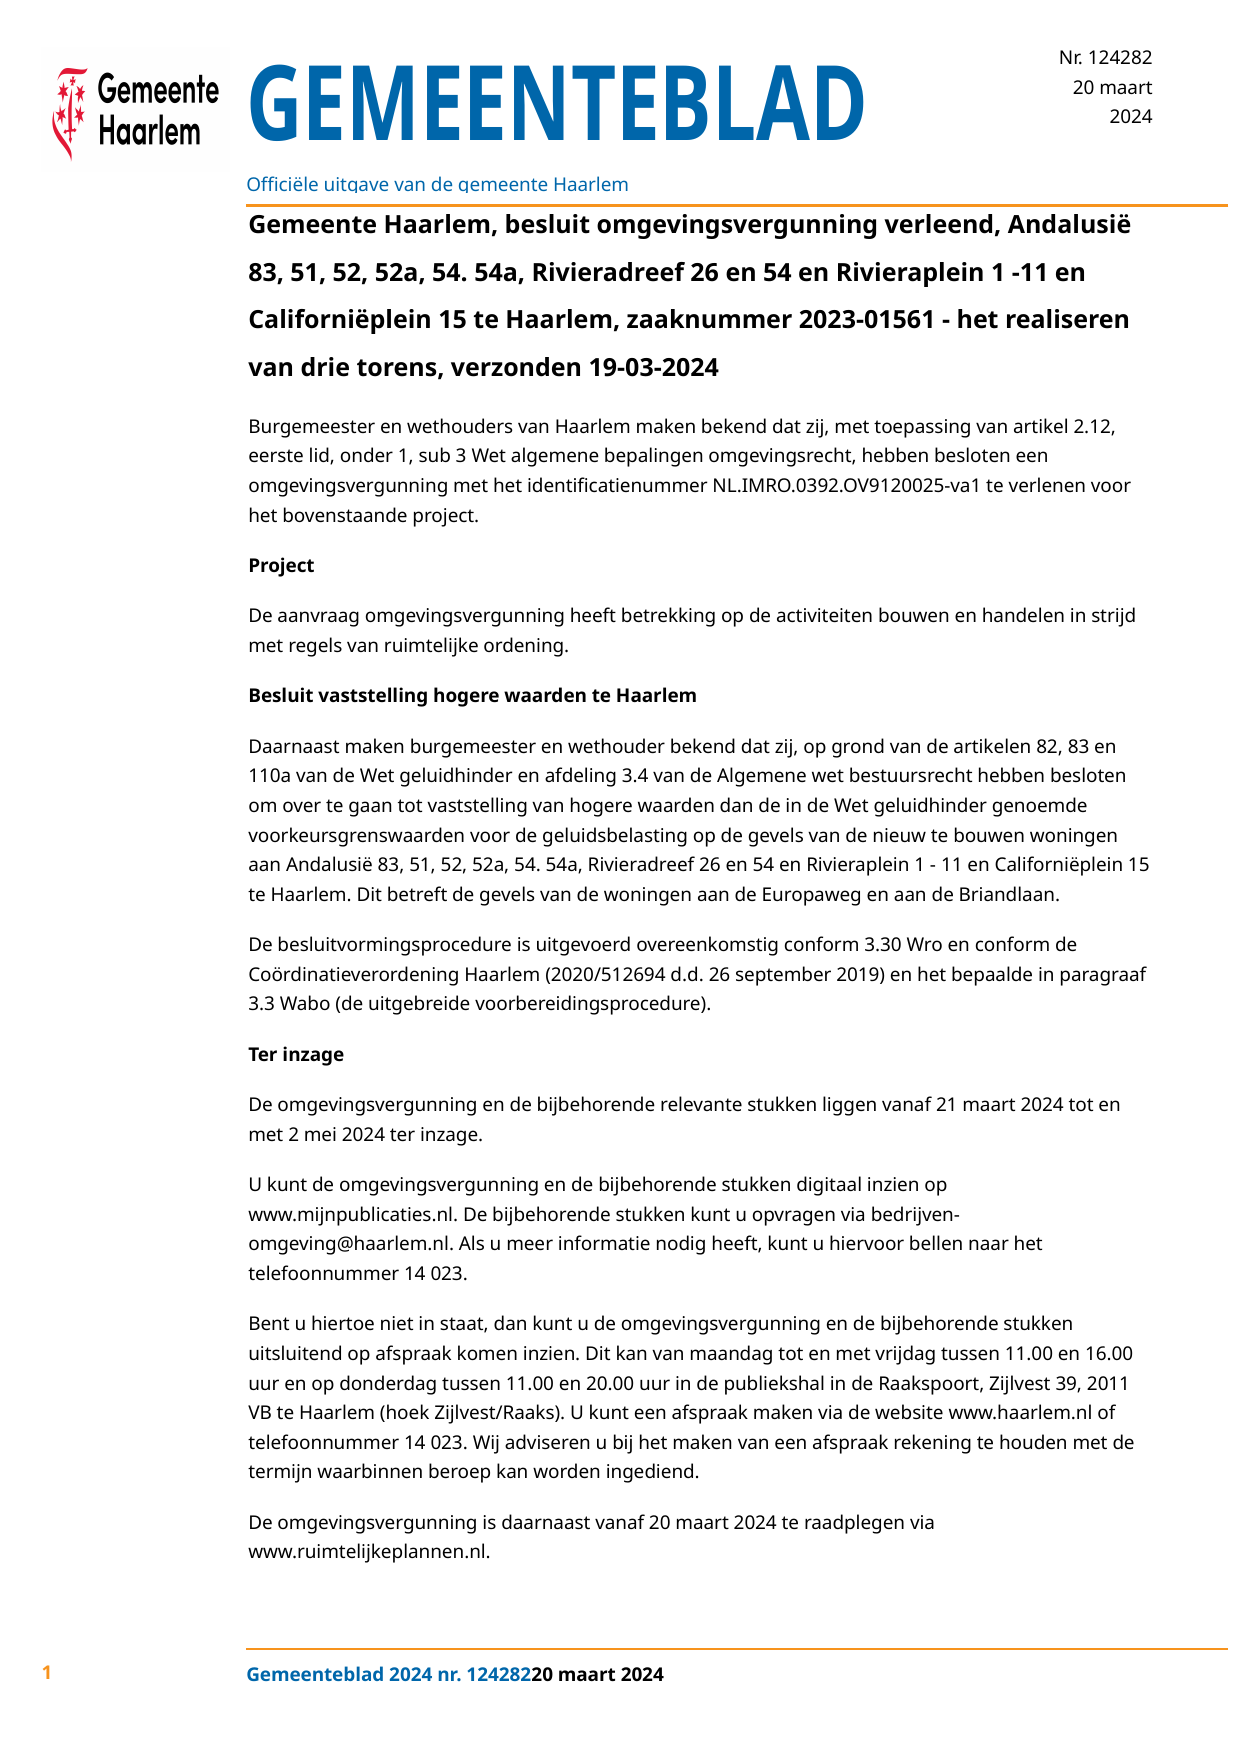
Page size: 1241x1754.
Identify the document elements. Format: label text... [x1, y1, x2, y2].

text De besluitvormingsprocedure is uitgevoerd overeenkomstig conform 3.30 Wro en conform de Coördinatieverordening Haarlem (2020/512694 d.d. 26 september 2019) en het bepaalde in paragraaf 3.3 Wabo (de uitgebreide voorbereidingsprocedure). [248, 931, 1152, 1016]
text Project [248, 552, 1152, 578]
text De omgevingsvergunning en de bijbehorende relevante stukken liggen vanaf 21 maart 2024 tot en met 2 mei 2024 ter inzage. [248, 1091, 1152, 1147]
text Ter inzage [248, 1041, 1152, 1067]
text U kunt de omgevingsvergunning en de bijbehorende stukken digitaal inzien op www.mijnpublicaties.nl. De bijbehorende stukken kunt u opvragen via bedrijven-omgeving@haarlem.nl. Als u meer informatie nodig heeft, kunt u hiervoor bellen naar het telefoonnummer 14 023. [248, 1171, 1152, 1286]
text Burgemeester en wethouders van Haarlem maken bekend dat zij, met toepassing van artikel 2.12, eerste lid, onder 1, sub 3 Wet algemene bepalingen omgevingsrecht, hebben besloten een omgevingsvergunning met het identificatienummer NL.IMRO.0392.OV9120025-va1 te verlenen voor het bovenstaande project. [248, 413, 1152, 528]
text Daarnaast maken burgemeester en wethouder bekend dat zij, op grond van de artikelen 82, 83 en 110a van de Wet geluidhinder en afdeling 3.4 van de Algemene wet bestuursrecht hebben besloten om over te gaan tot vaststelling van hogere waarden dan de in de Wet geluidhinder genoemde voorkeursgrenswaarden voor de geluidsbelasting op de gevels van de nieuw te bouwen woningen aan Andalusië 83, 51, 52, 52a, 54. 54a, Rivieradreef 26 en 54 en Rivieraplein 1 - 11 en Californiëplein 15 te Haarlem. Dit betreft de gevels van de woningen aan de Europaweg en aan de Briandlaan. [248, 733, 1152, 907]
text Bent u hiertoe niet in staat, dan kunt u de omgevingsvergunning en de bijbehorende stukken uitsluitend op afspraak komen inzien. Dit kan van maandag tot en met vrijdag tussen 11.00 en 16.00 uur en op donderdag tussen 11.00 en 20.00 uur in de publiekshal in de Raakspoort, Zijlvest 39, 2011 VB te Haarlem (hoek Zijlvest/Raaks). U kunt een afspraak maken via de website www.haarlem.nl of telefoonnummer 14 023. Wij adviseren u bij het maken van een afspraak rekening te houden met de termijn waarbinnen beroep kan worden ingediend. [248, 1311, 1152, 1484]
text Besluit vaststelling hogere waarden te Haarlem [248, 683, 1152, 708]
text De aanvraag omgevingsvergunning heeft betrekking op de activiteiten bouwen en handelen in strijd met regels van ruimtelijke ordening. [248, 603, 1152, 658]
text De omgevingsvergunning is daarnaast vanaf 20 maart 2024 te raadplegen via www.ruimtelijkeplannen.nl. [248, 1509, 1152, 1564]
text Gemeente Haarlem, besluit omgevingsvergunning verleend, Andalusië 83, 51, 52, 52a, 54. 54a, Rivieradreef 26 en 54 en Rivieraplein 1 -11 en Californiëplein 15 te Haarlem, zaaknummer 2023-01561 - het realiseren van drie torens, verzonden 19-03-2024 [248, 207, 1152, 384]
picture [41, 47, 231, 172]
